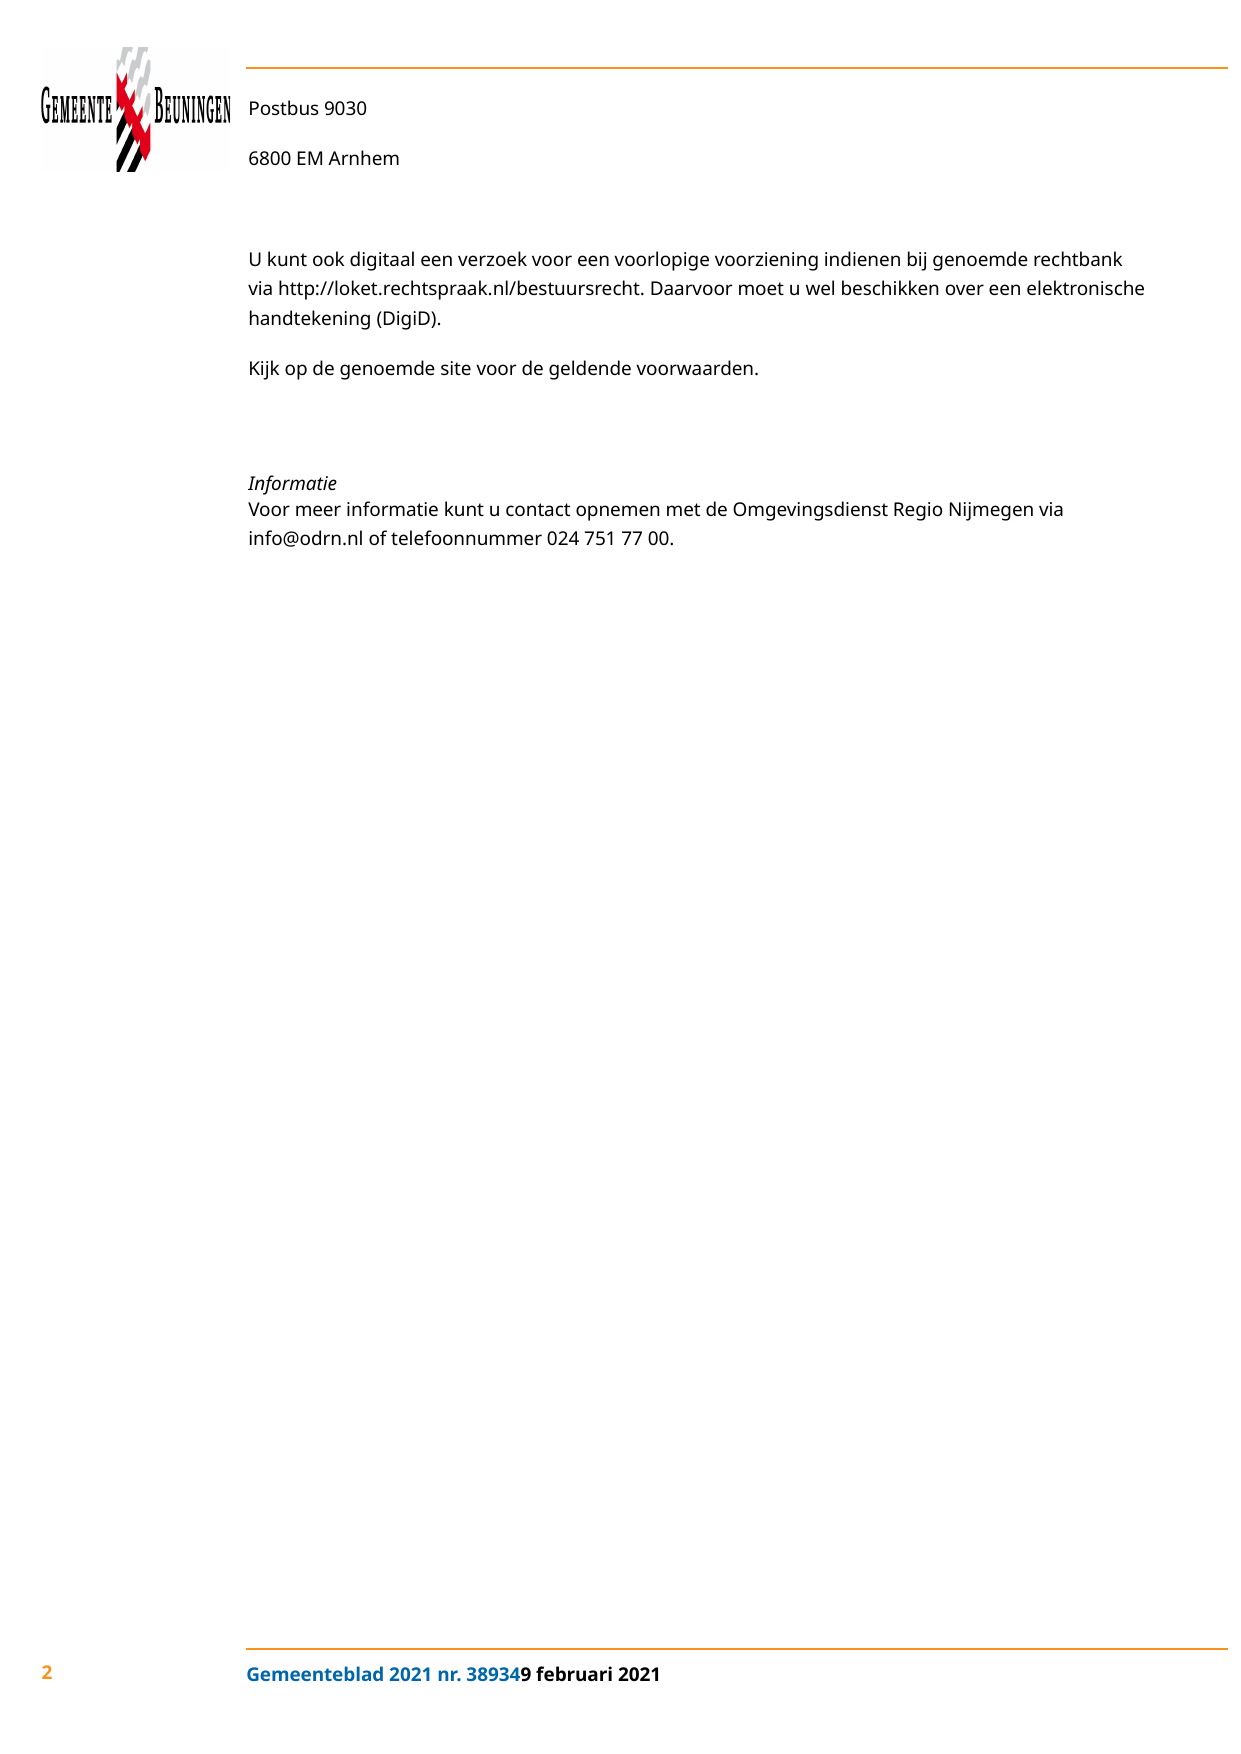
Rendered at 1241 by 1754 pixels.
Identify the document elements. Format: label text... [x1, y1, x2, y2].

picture [41, 47, 231, 172]
text 6800 EM Arnhem [248, 145, 1152, 171]
text U kunt ook digitaal een verzoek voor een voorlopige voorziening indienen bij genoemde rechtbank via http://loket.rechtspraak.nl/bestuursrecht. Daarvoor moet u wel beschikken over een elektronische handtekening (DigiD). [248, 246, 1152, 331]
text Postbus 9030 [248, 95, 1152, 121]
text Informatie [248, 470, 1152, 496]
text Voor meer informatie kunt u contact opnemen met de Omgevingsdienst Regio Nijmegen via info@odrn.nl of telefoonnummer 024 751 77 00. [248, 496, 1152, 551]
text Kijk op de genoemde site voor de geldende voorwaarden. [248, 356, 1152, 381]
